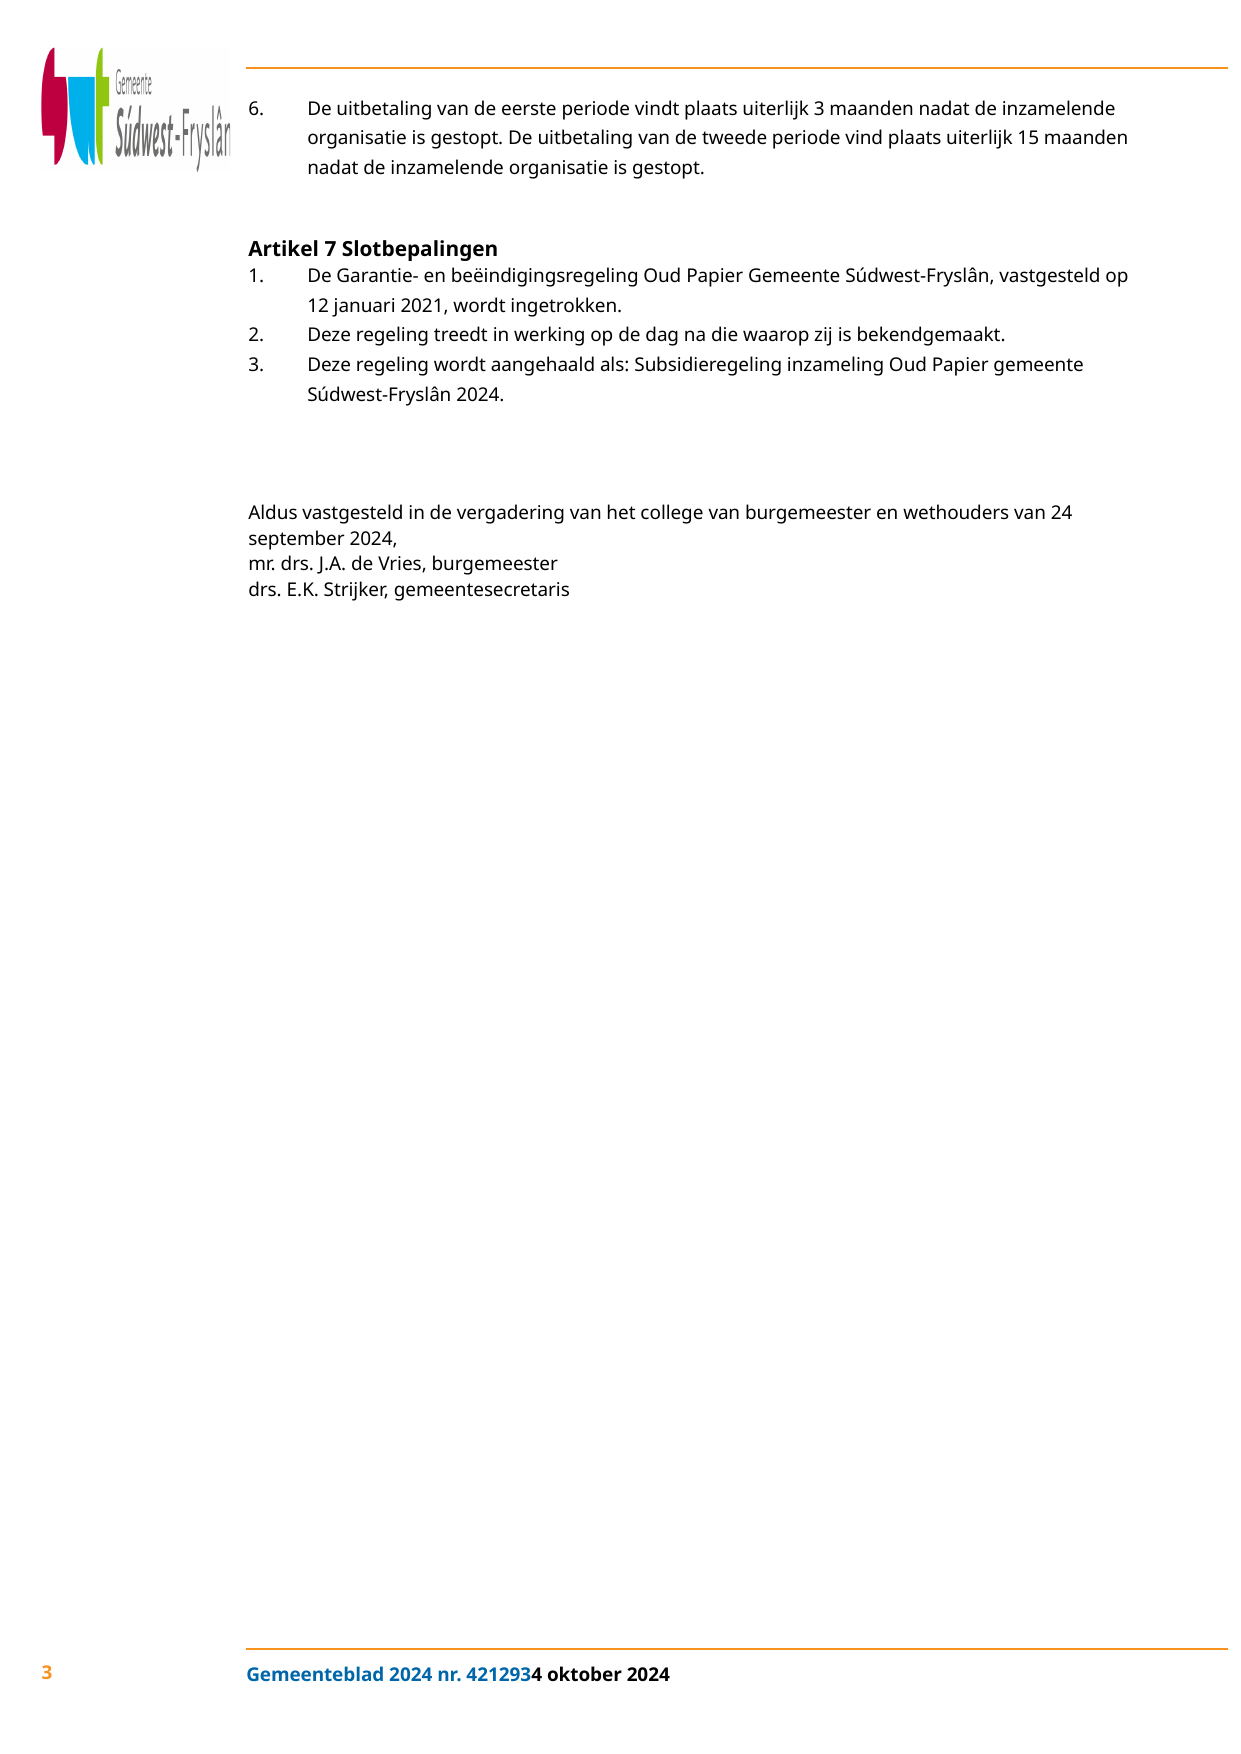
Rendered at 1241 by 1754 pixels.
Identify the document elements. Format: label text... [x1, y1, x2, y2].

list De Garantie- en beëindigingsregeling Oud Papier Gemeente Súdwest-Fryslân, vastgesteld op 12 januari 2021, wordt ingetrokken. [248, 262, 1152, 318]
picture [41, 47, 231, 172]
text Artikel 7 Slotbepalingen [248, 234, 1152, 262]
list De uitbetaling van de eerste periode vindt plaats uiterlijk 3 maanden nadat de inzamelende organisatie is gestopt. De uitbetaling van de tweede periode vind plaats uiterlijk 15 maanden nadat de inzamelende organisatie is gestopt. [248, 95, 1152, 180]
text Aldus vastgesteld in de vergadering van het college van burgemeester en wethouders van 24 september 2024, [248, 499, 1152, 551]
text mr. drs. J.A. de Vries, burgemeester [248, 551, 1152, 576]
list Deze regeling treedt in werking op de dag na die waarop zij is bekendgemaakt. [248, 322, 1152, 347]
text drs. E.K. Strijker, gemeentesecretaris [248, 576, 1152, 602]
list Deze regeling wordt aangehaald als: Subsidieregeling inzameling Oud Papier gemeente Súdwest-Fryslân 2024. [248, 351, 1152, 406]
